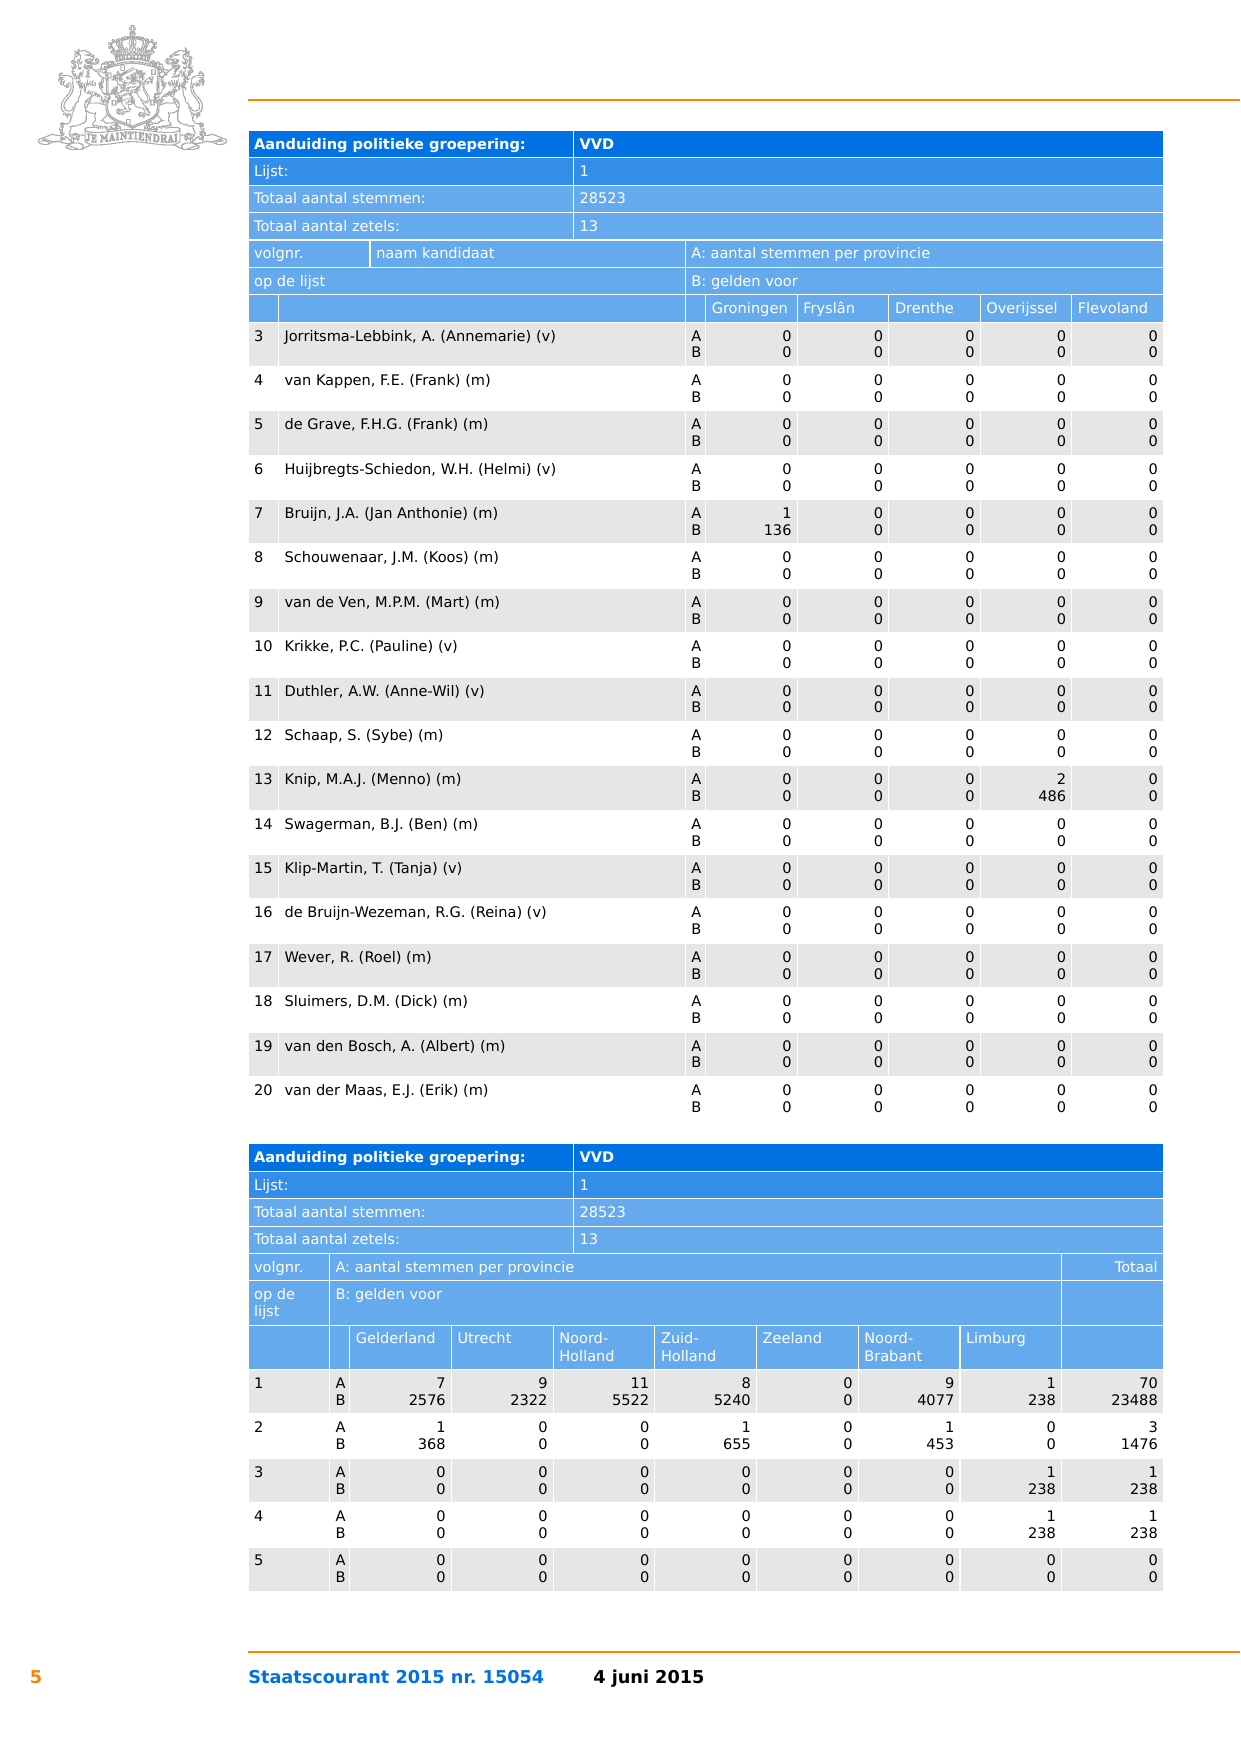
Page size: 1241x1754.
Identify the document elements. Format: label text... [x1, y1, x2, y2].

table_cell 0 0 [798, 545, 888, 588]
table_cell 0 0 [1072, 988, 1163, 1032]
table_cell Totaal aantal stemmen: [249, 1199, 573, 1226]
table_cell 0 0 [798, 323, 888, 366]
table_cell Noord-Brabant [859, 1326, 959, 1369]
table_cell 0 0 [757, 1548, 858, 1591]
table_cell 16 [249, 900, 278, 943]
table_cell A B [686, 500, 705, 543]
picture [38, 25, 227, 150]
table_cell Schaap, S. (Sybe) (m) [279, 722, 685, 765]
table_cell 2 [249, 1415, 329, 1458]
table_cell 0 0 [798, 500, 888, 543]
table_cell 0 0 [889, 900, 980, 943]
table_cell Totaal aantal stemmen: [249, 186, 573, 212]
table_cell 0 0 [706, 545, 797, 588]
table_cell Schouwenaar, J.M. (Koos) (m) [279, 545, 685, 588]
table_cell 9 2322 [452, 1370, 553, 1413]
table_cell B: gelden voor [330, 1281, 1061, 1325]
table_cell Fryslân [798, 295, 888, 322]
table_cell 4 [249, 1503, 329, 1547]
table_cell 3 [249, 1459, 329, 1502]
table_cell 0 0 [706, 678, 797, 721]
table_cell 0 0 [1072, 811, 1163, 854]
table_cell 0 0 [706, 456, 797, 499]
table_cell 0 0 [655, 1548, 756, 1591]
table_cell [249, 1326, 329, 1369]
table_cell Groningen [706, 295, 797, 322]
table_cell op de lijst [249, 1281, 329, 1325]
table_cell van Kappen, F.E. (Frank) (m) [279, 367, 685, 410]
table_cell Swagerman, B.J. (Ben) (m) [279, 811, 685, 854]
table_cell van den Bosch, A. (Albert) (m) [279, 1033, 685, 1076]
table_cell A B [686, 811, 705, 854]
table_cell 20 [249, 1077, 278, 1120]
table_cell 0 0 [1072, 500, 1163, 543]
table_cell 11 5522 [554, 1370, 654, 1413]
table_cell 0 0 [798, 678, 888, 721]
table_cell 0 0 [798, 1033, 888, 1076]
table_cell Drenthe [889, 295, 980, 322]
table_cell Jorritsma-Lebbink, A. (Annemarie) (v) [279, 323, 685, 366]
table_cell 0 0 [452, 1415, 553, 1458]
table_cell 1 [574, 1172, 1163, 1198]
table_cell A B [686, 855, 705, 898]
table_cell 0 0 [706, 1077, 797, 1120]
table_cell A B [686, 589, 705, 632]
table_cell 0 0 [1072, 411, 1163, 455]
table_cell 0 0 [706, 1033, 797, 1076]
table_cell Totaal [1062, 1254, 1163, 1280]
table_cell A B [686, 678, 705, 721]
table_cell 3 1476 [1062, 1415, 1163, 1458]
table_cell A B [686, 367, 705, 410]
table_cell 0 0 [706, 766, 797, 810]
table_cell Knip, M.A.J. (Menno) (m) [279, 766, 685, 810]
table_cell 0 0 [981, 545, 1071, 588]
table_cell 0 0 [889, 766, 980, 810]
table_cell A B [330, 1503, 349, 1547]
table_cell de Grave, F.H.G. (Frank) (m) [279, 411, 685, 455]
table_cell 0 0 [889, 722, 980, 765]
table_cell 0 0 [981, 411, 1071, 455]
table_cell 1 [249, 1370, 329, 1413]
table_cell 0 0 [859, 1548, 959, 1591]
table_cell Overijssel [981, 295, 1071, 322]
table_cell 1 [574, 158, 1163, 185]
table_cell 0 0 [889, 411, 980, 455]
table_cell 0 0 [889, 1077, 980, 1120]
table_cell Sluimers, D.M. (Dick) (m) [279, 988, 685, 1032]
table_cell 0 0 [1072, 589, 1163, 632]
table_cell 0 0 [554, 1548, 654, 1591]
table_cell 10 [249, 633, 278, 677]
table_cell 5 [249, 1548, 329, 1591]
table_cell 4 [249, 367, 278, 410]
table_cell 0 0 [889, 367, 980, 410]
table_cell 0 0 [889, 678, 980, 721]
table_cell 7 2576 [350, 1370, 451, 1413]
table_cell 0 0 [889, 1033, 980, 1076]
table_cell 0 0 [1072, 545, 1163, 588]
table_cell 0 0 [1072, 323, 1163, 366]
table_cell Duthler, A.W. (Anne-Wil) (v) [279, 678, 685, 721]
table_cell 0 0 [889, 988, 980, 1032]
table_cell 0 0 [1072, 722, 1163, 765]
table_cell volgnr. [249, 1254, 329, 1280]
table_cell 0 0 [889, 589, 980, 632]
table_cell 0 0 [655, 1459, 756, 1502]
table_cell Lijst: [249, 158, 573, 185]
table_cell A B [686, 1077, 705, 1120]
table_cell 0 0 [798, 411, 888, 455]
table_cell 9 [249, 589, 278, 632]
table_cell 0 0 [706, 988, 797, 1032]
table_cell 0 0 [889, 545, 980, 588]
table_cell 0 0 [798, 1077, 888, 1120]
table_cell A B [330, 1415, 349, 1458]
table_cell 28523 [574, 1199, 1163, 1226]
table_cell de Bruijn-Wezeman, R.G. (Reina) (v) [279, 900, 685, 943]
table_cell 0 0 [889, 633, 980, 677]
table_cell 0 0 [981, 678, 1071, 721]
table_cell 0 0 [706, 811, 797, 854]
table_cell 13 [249, 766, 278, 810]
table_cell 5 [249, 411, 278, 455]
table_header VVD [574, 131, 1163, 157]
table_cell 1 238 [1062, 1459, 1163, 1502]
table_cell 0 0 [706, 722, 797, 765]
table_cell 0 0 [1072, 633, 1163, 677]
table_cell 0 0 [1072, 855, 1163, 898]
table_cell 0 0 [981, 367, 1071, 410]
table_cell 0 0 [981, 722, 1071, 765]
table_cell 0 0 [889, 456, 980, 499]
table_cell Krikke, P.C. (Pauline) (v) [279, 633, 685, 677]
table_cell 2 486 [981, 766, 1071, 810]
table_cell 12 [249, 722, 278, 765]
table_cell Flevoland [1072, 295, 1163, 322]
table_cell 0 0 [798, 722, 888, 765]
table_cell 0 0 [1072, 1077, 1163, 1120]
table_cell 0 0 [655, 1503, 756, 1547]
table_cell 0 0 [889, 944, 980, 987]
table_cell 0 0 [981, 1033, 1071, 1076]
table_cell A B [330, 1548, 349, 1591]
table_cell [249, 295, 278, 322]
table_cell 0 0 [981, 1077, 1071, 1120]
table_cell 0 0 [798, 988, 888, 1032]
table_cell 0 0 [757, 1503, 858, 1547]
table_cell 0 0 [706, 589, 797, 632]
table_cell 0 0 [1072, 1033, 1163, 1076]
table_cell Bruijn, J.A. (Jan Anthonie) (m) [279, 500, 685, 543]
table_cell 0 0 [554, 1503, 654, 1547]
table_cell Wever, R. (Roel) (m) [279, 944, 685, 987]
table_cell A B [686, 900, 705, 943]
table_cell Totaal aantal zetels: [249, 1227, 573, 1253]
table_cell 0 0 [889, 811, 980, 854]
table_cell 1 238 [961, 1459, 1061, 1502]
table_header VVD [574, 1144, 1163, 1171]
table_cell 0 0 [706, 855, 797, 898]
table_cell 0 0 [554, 1415, 654, 1458]
table_cell 11 [249, 678, 278, 721]
table_cell 0 0 [554, 1459, 654, 1502]
table_cell 6 [249, 456, 278, 499]
table_cell van de Ven, M.P.M. (Mart) (m) [279, 589, 685, 632]
table_cell Noord-Holland [554, 1326, 654, 1369]
table_cell Gelderland [350, 1326, 451, 1369]
table_cell 0 0 [706, 633, 797, 677]
table_cell 0 0 [981, 456, 1071, 499]
table_cell 18 [249, 988, 278, 1032]
table_cell 0 0 [350, 1548, 451, 1591]
table_cell 0 0 [798, 633, 888, 677]
table_cell A B [330, 1370, 349, 1413]
table_cell van der Maas, E.J. (Erik) (m) [279, 1077, 685, 1120]
table_cell 14 [249, 811, 278, 854]
table_cell op de lijst [249, 268, 685, 294]
table_cell 0 0 [757, 1459, 858, 1502]
table_cell 0 0 [981, 589, 1071, 632]
table_cell 0 0 [798, 944, 888, 987]
table_cell A B [686, 766, 705, 810]
table_cell [1062, 1326, 1163, 1369]
table_cell A B [686, 323, 705, 366]
table_cell 0 0 [706, 323, 797, 366]
table_cell [1062, 1281, 1163, 1325]
table_cell 0 0 [981, 811, 1071, 854]
table_cell 0 0 [798, 855, 888, 898]
table_header Aanduiding politieke groepering: [249, 1144, 573, 1171]
table_cell naam kandidaat [371, 241, 685, 267]
table_cell 13 [574, 1227, 1163, 1253]
table_cell B: gelden voor [686, 268, 1163, 294]
table_cell 70 23488 [1062, 1370, 1163, 1413]
table_cell Utrecht [452, 1326, 553, 1369]
table_cell 0 0 [452, 1503, 553, 1547]
table_cell [279, 295, 685, 322]
table_cell 1 136 [706, 500, 797, 543]
table_cell 0 0 [981, 500, 1071, 543]
table_cell 1 368 [350, 1415, 451, 1458]
table_cell 0 0 [798, 900, 888, 943]
table_cell Klip-Martin, T. (Tanja) (v) [279, 855, 685, 898]
table_cell 0 0 [1072, 900, 1163, 943]
table_cell 0 0 [706, 411, 797, 455]
table_cell 28523 [574, 186, 1163, 212]
table_cell [686, 295, 705, 322]
table_cell 0 0 [1062, 1548, 1163, 1591]
table_cell 1 238 [961, 1503, 1061, 1547]
table_cell A B [686, 411, 705, 455]
table_cell 0 0 [757, 1415, 858, 1458]
table_cell Huijbregts-Schiedon, W.H. (Helmi) (v) [279, 456, 685, 499]
table_cell 0 0 [350, 1503, 451, 1547]
table_cell 0 0 [757, 1370, 858, 1413]
table_cell A: aantal stemmen per provincie [330, 1254, 1061, 1280]
table_cell A B [686, 1033, 705, 1076]
table_cell A: aantal stemmen per provincie [686, 241, 1163, 267]
table_cell 0 0 [961, 1415, 1061, 1458]
table_cell 0 0 [981, 855, 1071, 898]
table_cell 17 [249, 944, 278, 987]
table_cell 0 0 [798, 589, 888, 632]
table_cell 0 0 [981, 323, 1071, 366]
table_header Aanduiding politieke groepering: [249, 131, 573, 157]
table_cell 8 [249, 545, 278, 588]
table_cell 0 0 [798, 811, 888, 854]
table_cell 0 0 [798, 367, 888, 410]
table_cell 1 238 [961, 1370, 1061, 1413]
table_cell Limburg [961, 1326, 1061, 1369]
table_cell 0 0 [452, 1548, 553, 1591]
table_cell Lijst: [249, 1172, 573, 1198]
table_cell 0 0 [981, 900, 1071, 943]
table_cell A B [686, 722, 705, 765]
table_cell 0 0 [1072, 678, 1163, 721]
table_cell 0 0 [706, 900, 797, 943]
table_cell A B [330, 1459, 349, 1502]
table_cell 0 0 [859, 1503, 959, 1547]
table_cell 0 0 [1072, 456, 1163, 499]
table_cell 0 0 [1072, 944, 1163, 987]
table_cell 0 0 [889, 855, 980, 898]
table_cell 0 0 [981, 633, 1071, 677]
table_cell 0 0 [706, 944, 797, 987]
table_cell Zeeland [757, 1326, 858, 1369]
table_cell Zuid-Holland [655, 1326, 756, 1369]
table_cell 7 [249, 500, 278, 543]
table_cell 15 [249, 855, 278, 898]
table_cell 0 0 [798, 766, 888, 810]
table_cell 0 0 [981, 988, 1071, 1032]
table_cell A B [686, 633, 705, 677]
table_cell 1 453 [859, 1415, 959, 1458]
table_cell 3 [249, 323, 278, 366]
table_cell Totaal aantal zetels: [249, 213, 573, 239]
table_cell 1 238 [1062, 1503, 1163, 1547]
table_cell 0 0 [1072, 367, 1163, 410]
table_cell 0 0 [961, 1548, 1061, 1591]
table_cell A B [686, 545, 705, 588]
table_cell A B [686, 944, 705, 987]
table_cell 0 0 [889, 323, 980, 366]
table_cell 19 [249, 1033, 278, 1076]
table_cell 0 0 [859, 1459, 959, 1502]
table_cell 1 655 [655, 1415, 756, 1458]
table_cell 0 0 [452, 1459, 553, 1502]
table_cell A B [686, 456, 705, 499]
table_cell 0 0 [798, 456, 888, 499]
table_cell 13 [574, 213, 1163, 239]
table_cell 0 0 [889, 500, 980, 543]
table_cell 0 0 [981, 944, 1071, 987]
table_cell 9 4077 [859, 1370, 959, 1413]
table_cell 0 0 [1072, 766, 1163, 810]
table_cell 0 0 [706, 367, 797, 410]
table_cell 0 0 [350, 1459, 451, 1502]
table_cell 8 5240 [655, 1370, 756, 1413]
table_cell volgnr. [249, 241, 369, 267]
table_cell A B [686, 988, 705, 1032]
table_cell [330, 1326, 349, 1369]
